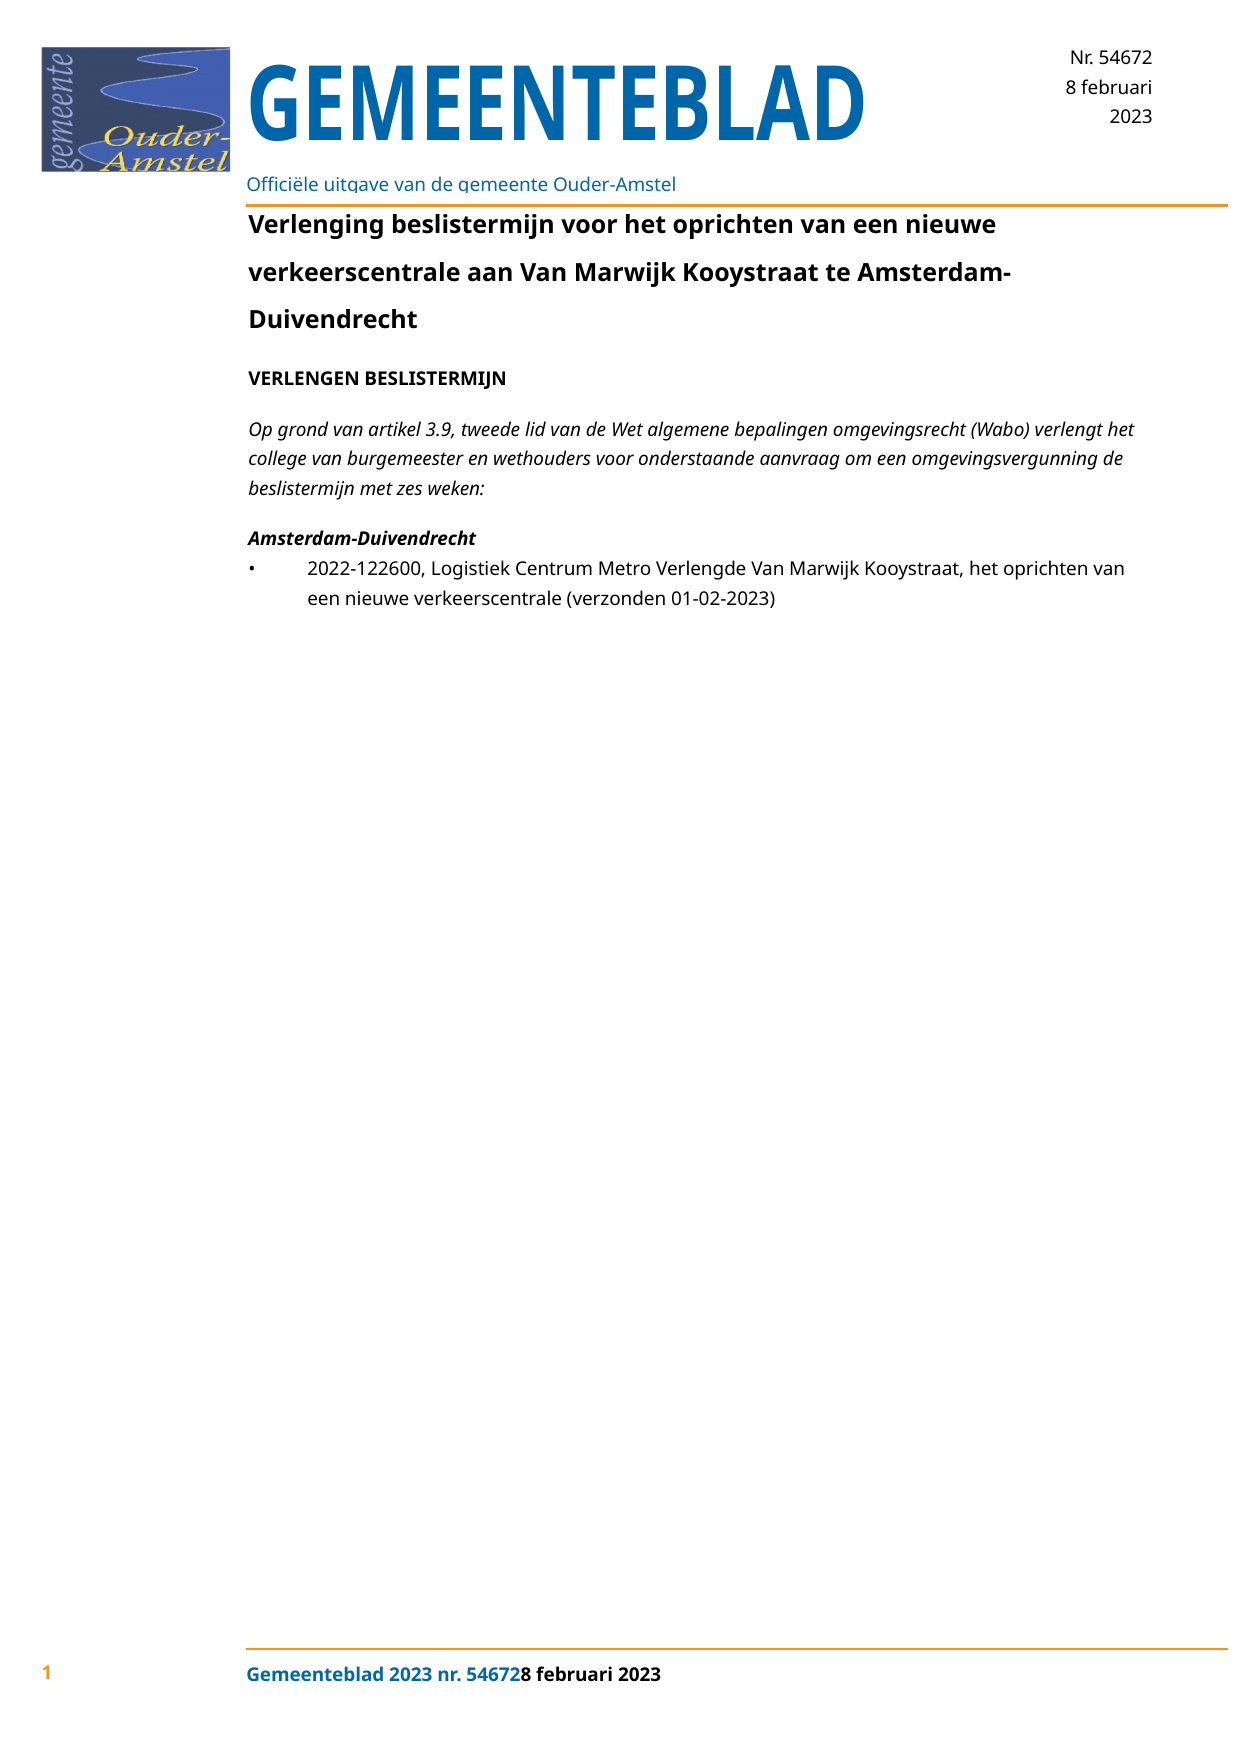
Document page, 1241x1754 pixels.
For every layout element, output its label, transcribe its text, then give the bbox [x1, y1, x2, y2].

text Verlenging beslistermijn voor het oprichten van een nieuwe verkeerscentrale aan Van Marwijk Kooystraat te Amsterdam-Duivendrecht [248, 207, 1152, 336]
text Op grond van artikel 3.9, tweede lid van de Wet algemene bepalingen omgevingsrecht (Wabo) verlengt het college van burgemeester en wethouders voor onderstaande aanvraag om een omgevingsvergunning de beslistermijn met zes weken: [248, 416, 1152, 501]
list 2022-122600, Logistiek Centrum Metro Verlengde Van Marwijk Kooystraat, het oprichten van een nieuwe verkeerscentrale (verzonden 01-02-2023) [248, 555, 1152, 610]
picture [41, 47, 231, 172]
text VERLENGEN BESLISTERMIJN [248, 366, 1152, 391]
text Amsterdam-Duivendrecht [248, 526, 1152, 551]
